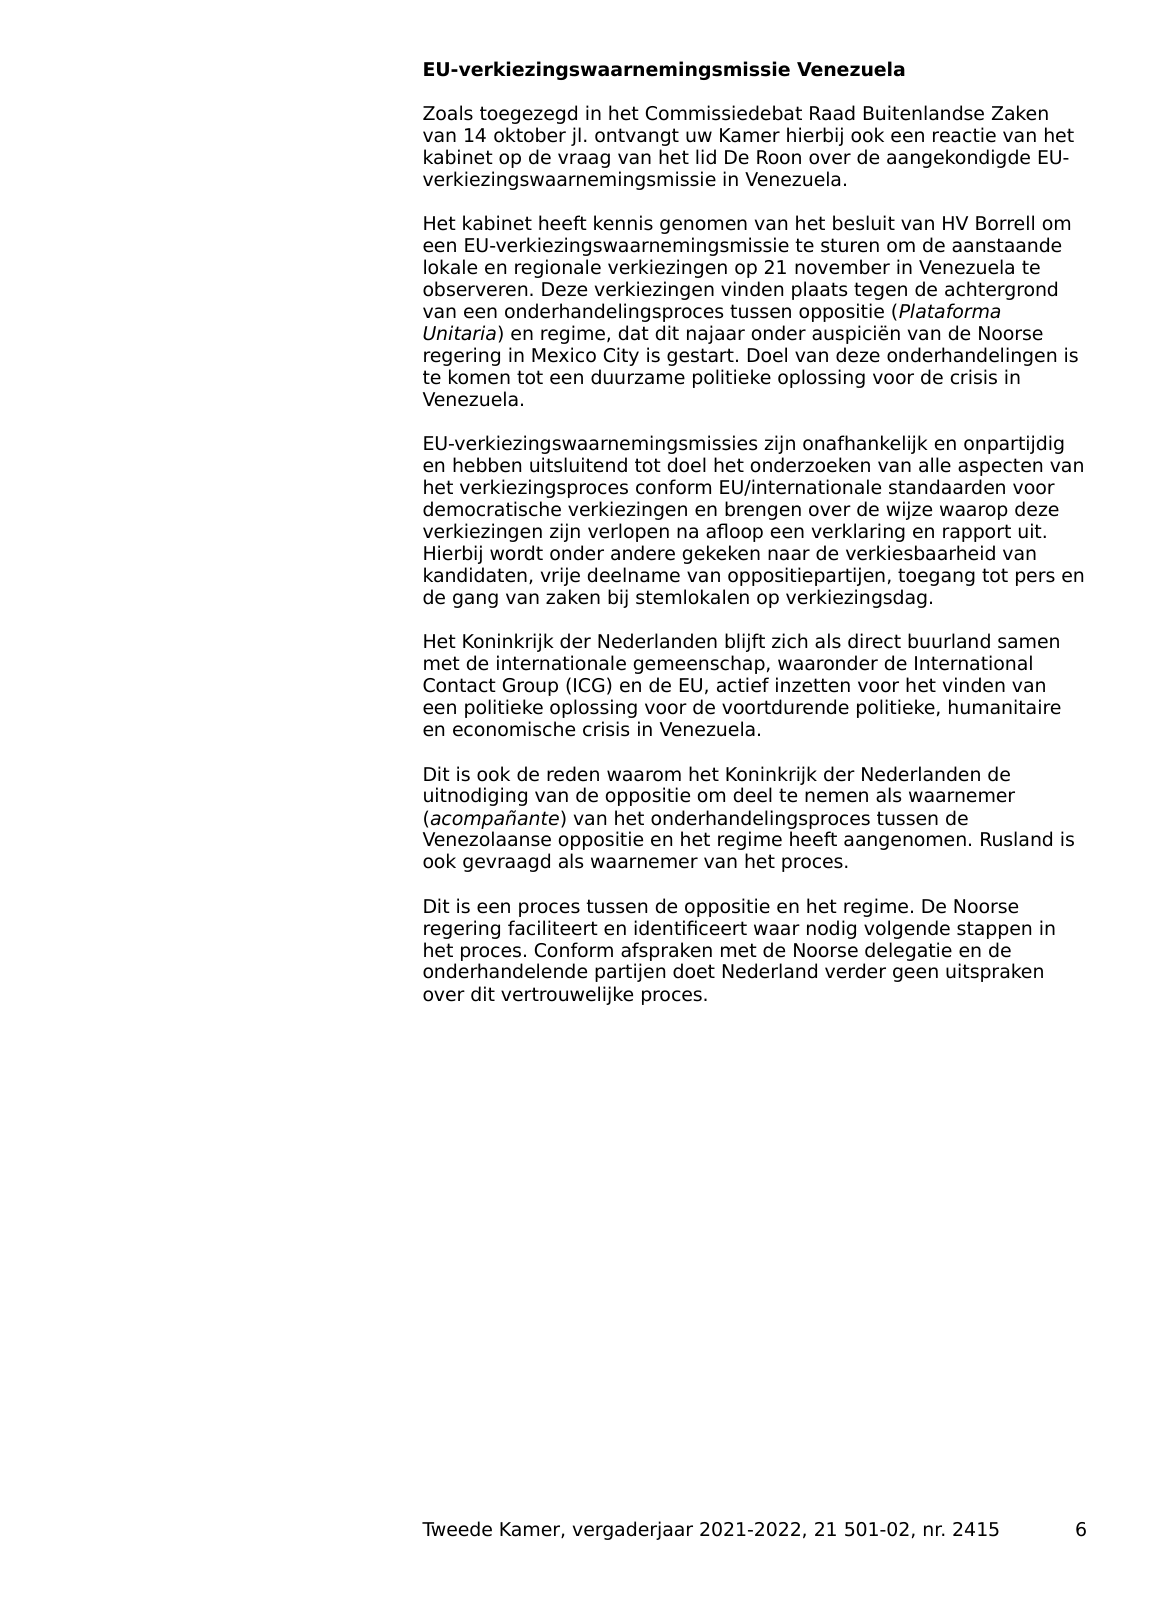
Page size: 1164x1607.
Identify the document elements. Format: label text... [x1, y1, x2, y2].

text Zoals toegezegd in het Commissiedebat Raad Buitenlandse Zaken van 14 oktober jl. ontvangt uw Kamer hierbij ook een reactie van het kabinet op de vraag van het lid De Roon over de aangekondigde EU-verkiezingswaarnemingsmissie in Venezuela. [422, 103, 1087, 191]
text Dit is ook de reden waarom het Koninkrijk der Nederlanden de uitnodiging van de oppositie om deel te nemen als waarnemer (acompañante) van het onderhandelingsproces tussen de Venezolaanse oppositie en het regime heeft aangenomen. Rusland is ook gevraagd als waarnemer van het proces. [422, 763, 1087, 873]
text Het kabinet heeft kennis genomen van het besluit van HV Borrell om een EU-verkiezingswaarnemingsmissie te sturen om de aanstaande lokale en regionale verkiezingen op 21 november in Venezuela te observeren. Deze verkiezingen vinden plaats tegen de achtergrond van een onderhandelingsproces tussen oppositie (Plataforma Unitaria) en regime, dat dit najaar onder auspiciën van de Noorse regering in Mexico City is gestart. Doel van deze onderhandelingen is te komen tot een duurzame politieke oplossing voor de crisis in Venezuela. [422, 213, 1087, 411]
text Dit is een proces tussen de oppositie en het regime. De Noorse regering faciliteert en identificeert waar nodig volgende stappen in het proces. Conform afspraken met de Noorse delegatie en de onderhandelende partijen doet Nederland verder geen uitspraken over dit vertrouwelijke proces. [422, 896, 1087, 1005]
text Het Koninkrijk der Nederlanden blijft zich als direct buurland samen met de internationale gemeenschap, waaronder de International Contact Group (ICG) en de EU, actief inzetten voor het vinden van een politieke oplossing voor de voortdurende politieke, humanitaire en economische crisis in Venezuela. [422, 631, 1087, 741]
text EU-verkiezingswaarnemingsmissies zijn onafhankelijk en onpartijdig en hebben uitsluitend tot doel het onderzoeken van alle aspecten van het verkiezingsproces conform EU/internationale standaarden voor democratische verkiezingen en brengen over de wijze waarop deze verkiezingen zijn verlopen na afloop een verklaring en rapport uit. Hierbij wordt onder andere gekeken naar de verkiesbaarheid van kandidaten, vrije deelname van oppositiepartijen, toegang tot pers en de gang van zaken bij stemlokalen op verkiezingsdag. [422, 433, 1087, 609]
subtitle EU-verkiezingswaarnemingsmissie Venezuela [422, 59, 1087, 81]
